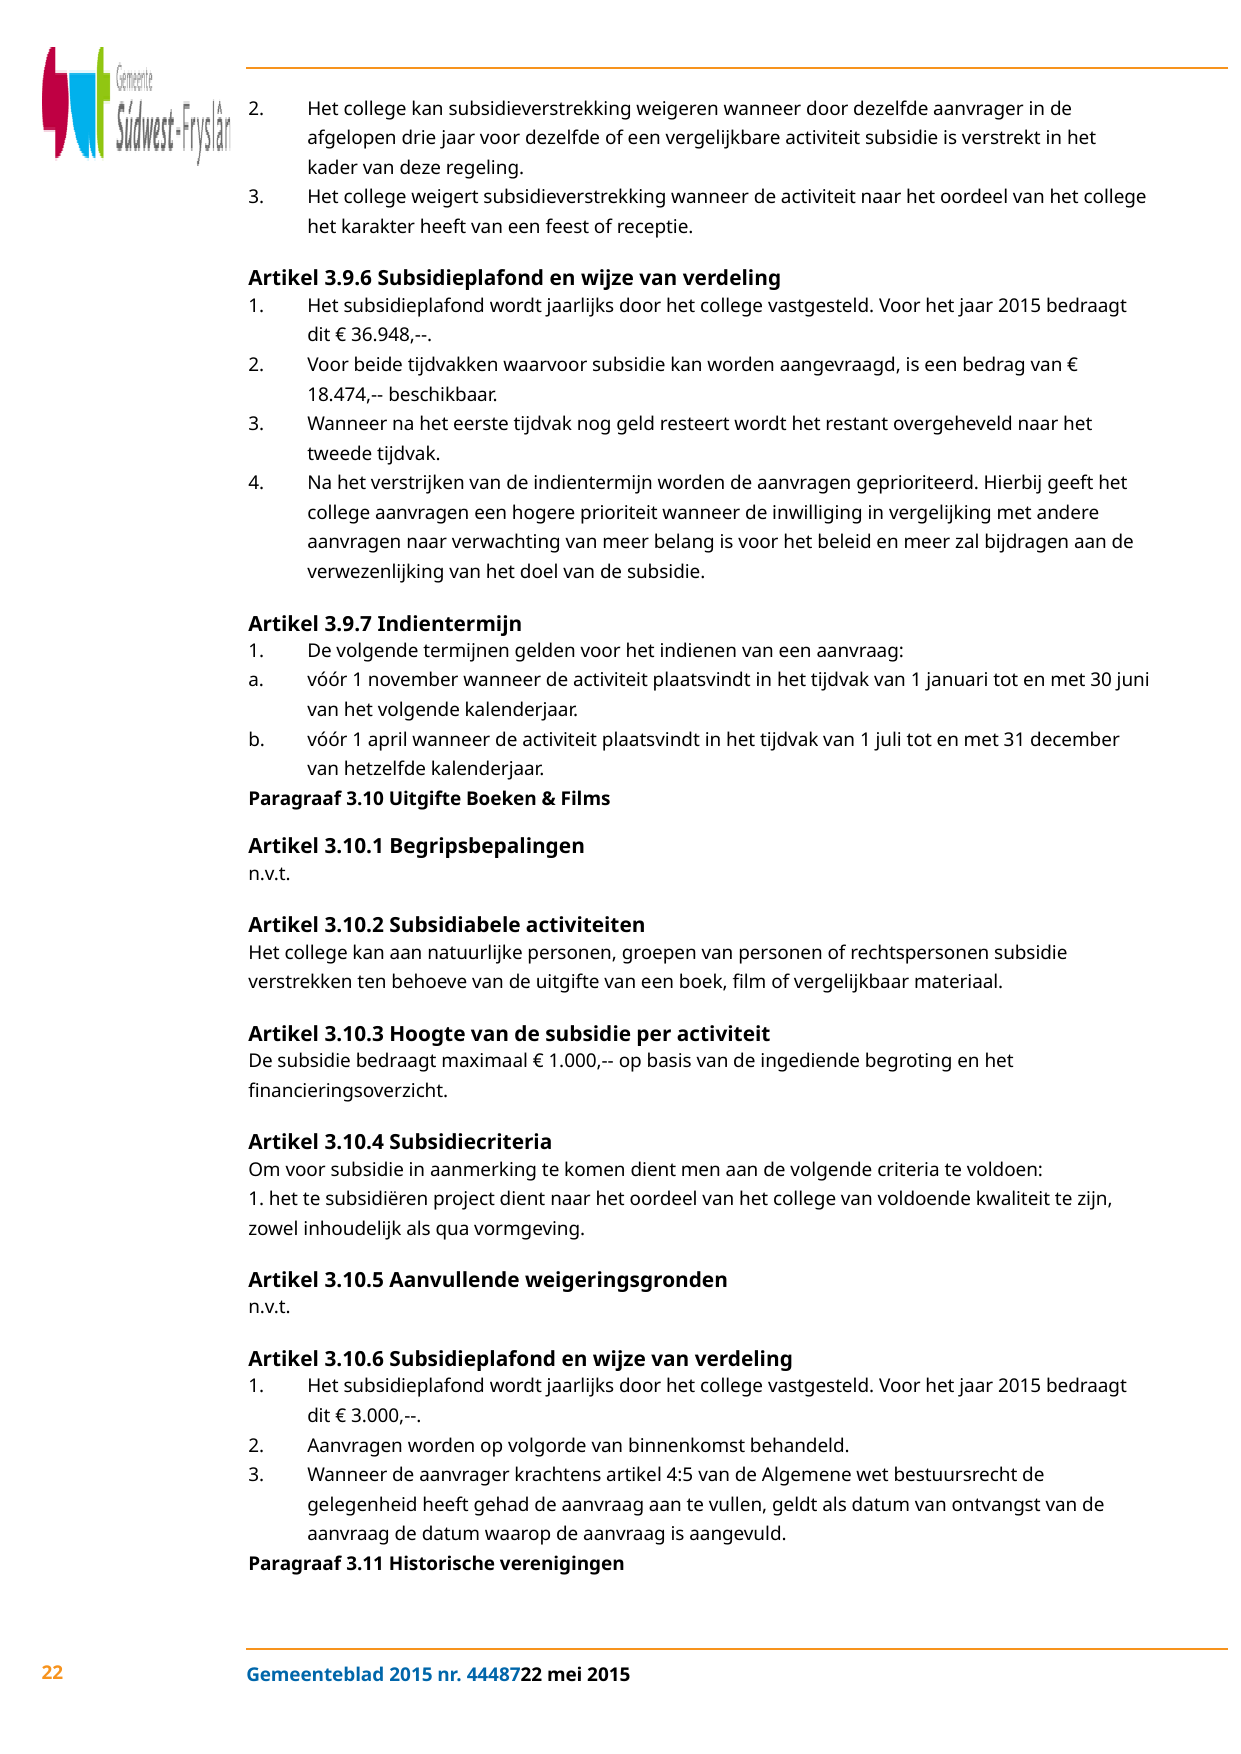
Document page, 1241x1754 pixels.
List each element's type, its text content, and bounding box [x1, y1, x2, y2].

text Artikel 3.9.7 Indientermijn [248, 609, 1152, 637]
text Artikel 3.9.6 Subsidieplafond en wijze van verdeling [248, 263, 1152, 292]
text Artikel 3.10.4 Subsidiecriteria [248, 1127, 1152, 1156]
text Paragraaf 3.10 Uitgifte Boeken & Films [248, 785, 1152, 811]
text n.v.t. [248, 860, 1152, 886]
text Artikel 3.10.1 Begripsbepalingen [248, 832, 1152, 860]
list Voor beide tijdvakken waarvoor subsidie kan worden aangevraagd, is een bedrag van € 18.474,-- beschikbaar. [248, 351, 1152, 406]
picture [41, 47, 231, 172]
text Om voor subsidie in aanmerking te komen dient men aan de volgende criteria te voldoen: [248, 1156, 1152, 1181]
text Artikel 3.10.6 Subsidieplafond en wijze van verdeling [248, 1344, 1152, 1373]
text 1. het te subsidiëren project dient naar het oordeel van het college van voldoende kwaliteit te zijn, zowel inhoudelijk als qua vormgeving. [248, 1185, 1152, 1241]
list vóór 1 november wanneer de activiteit plaatsvindt in het tijdvak van 1 januari tot en met 30 juni van het volgende kalenderjaar. [248, 667, 1152, 722]
text Artikel 3.10.5 Aanvullende weigeringsgronden [248, 1265, 1152, 1294]
list Het subsidieplafond wordt jaarlijks door het college vastgesteld. Voor het jaar 2015 bedraagt dit € 36.948,--. [248, 292, 1152, 347]
list Wanneer de aanvrager krachtens artikel 4:5 van de Algemene wet bestuursrecht de gelegenheid heeft gehad de aanvraag aan te vullen, geldt als datum van ontvangst van de aanvraag de datum waarop de aanvraag is aangevuld. [248, 1461, 1152, 1546]
text De subsidie bedraagt maximaal € 1.000,-- op basis van de ingediende begroting en het financieringsoverzicht. [248, 1047, 1152, 1103]
list Het college kan subsidieverstrekking weigeren wanneer door dezelfde aanvrager in de afgelopen drie jaar voor dezelfde of een vergelijkbare activiteit subsidie is verstrekt in het kader van deze regeling. [248, 95, 1152, 180]
text Artikel 3.10.2 Subsidiabele activiteiten [248, 910, 1152, 939]
list Het subsidieplafond wordt jaarlijks door het college vastgesteld. Voor het jaar 2015 bedraagt dit € 3.000,--. [248, 1373, 1152, 1428]
list Aanvragen worden op volgorde van binnenkomst behandeld. [248, 1432, 1152, 1457]
list De volgende termijnen gelden voor het indienen van een aanvraag: [248, 637, 1152, 663]
text Paragraaf 3.11 Historische verenigingen [248, 1550, 1152, 1576]
text Het college kan aan natuurlijke personen, groepen van personen of rechtspersonen subsidie verstrekken ten behoeve van de uitgifte van een boek, film of vergelijkbaar materiaal. [248, 939, 1152, 994]
list Het college weigert subsidieverstrekking wanneer de activiteit naar het oordeel van het college het karakter heeft van een feest of receptie. [248, 183, 1152, 239]
list vóór 1 april wanneer de activiteit plaatsvindt in het tijdvak van 1 juli tot en met 31 december van hetzelfde kalenderjaar. [248, 726, 1152, 781]
list Na het verstrijken van de indientermijn worden de aanvragen geprioriteerd. Hierbij geeft het college aanvragen een hogere prioriteit wanneer de inwilliging in vergelijking met andere aanvragen naar verwachting van meer belang is voor het beleid en meer zal bijdragen aan de verwezenlijking van het doel van de subsidie. [248, 469, 1152, 584]
list Wanneer na het eerste tijdvak nog geld resteert wordt het restant overgeheveld naar het tweede tijdvak. [248, 410, 1152, 466]
text Artikel 3.10.3 Hoogte van de subsidie per activiteit [248, 1019, 1152, 1047]
text n.v.t. [248, 1294, 1152, 1319]
